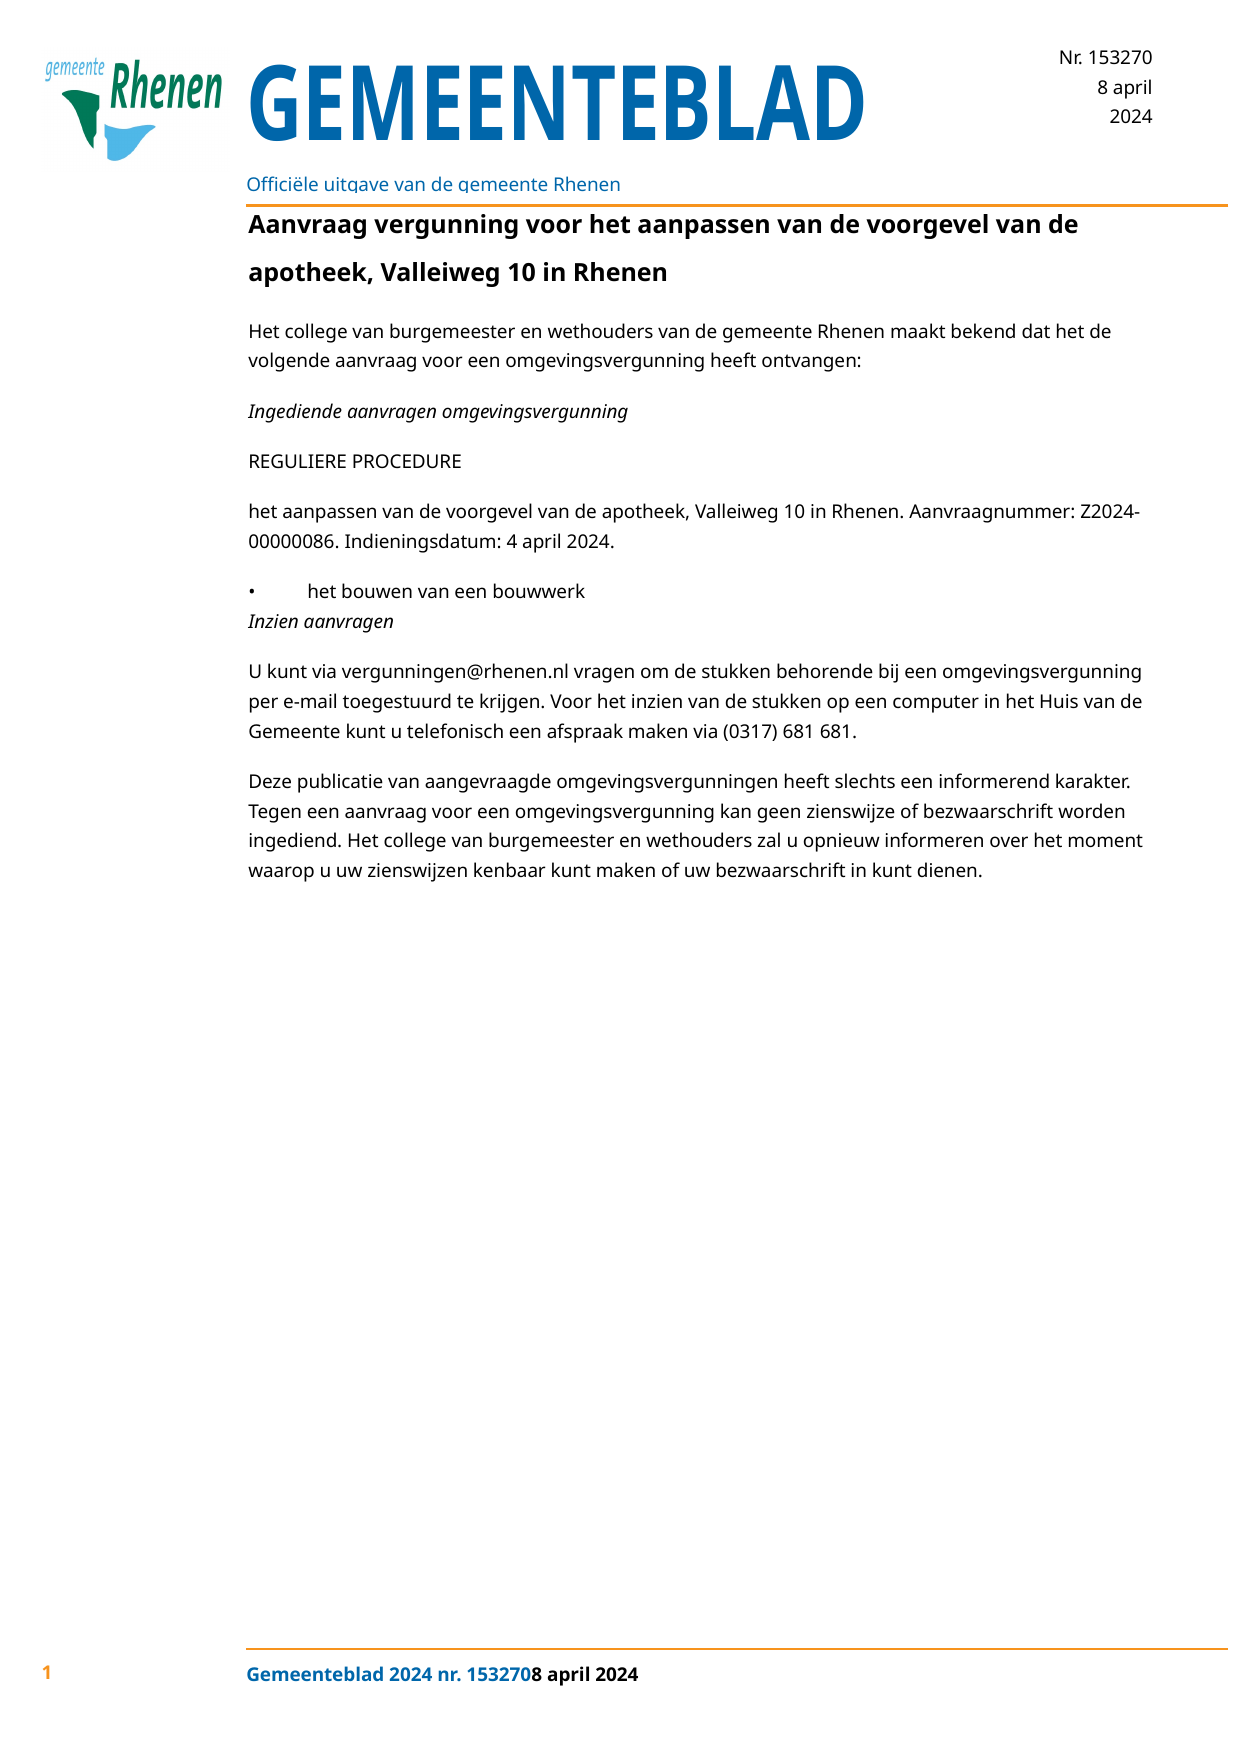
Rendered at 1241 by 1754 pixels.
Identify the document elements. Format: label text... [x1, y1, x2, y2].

text het aanpassen van de voorgevel van de apotheek, Valleiweg 10 in Rhenen. Aanvraagnummer: Z2024-00000086. Indieningsdatum: 4 april 2024. [248, 499, 1152, 554]
text Inzien aanvragen [248, 608, 1152, 634]
text Deze publicatie van aangevraagde omgevingsvergunningen heeft slechts een informerend karakter. Tegen een aanvraag voor een omgevingsvergunning kan geen zienswijze of bezwaarschrift worden ingediend. Het college van burgemeester en wethouders zal u opnieuw informeren over het moment waarop u uw zienswijzen kenbaar kunt maken of uw bezwaarschrift in kunt dienen. [248, 768, 1152, 883]
text Ingediende aanvragen omgevingsvergunning [248, 398, 1152, 424]
text U kunt via vergunningen@rhenen.nl vragen om de stukken behorende bij een omgevingsvergunning per e-mail toegestuurd te krijgen. Voor het inzien van de stukken op een computer in het Huis van de Gemeente kunt u telefonisch een afspraak maken via (0317) 681 681. [248, 659, 1152, 744]
text Het college van burgemeester en wethouders van de gemeente Rhenen maakt bekend dat het de volgende aanvraag voor een omgevingsvergunning heeft ontvangen: [248, 318, 1152, 373]
text Aanvraag vergunning voor het aanpassen van de voorgevel van de apotheek, Valleiweg 10 in Rhenen [248, 207, 1152, 288]
text REGULIERE PROCEDURE [248, 448, 1152, 474]
picture [41, 47, 231, 172]
list het bouwen van een bouwwerk [248, 579, 1152, 604]
